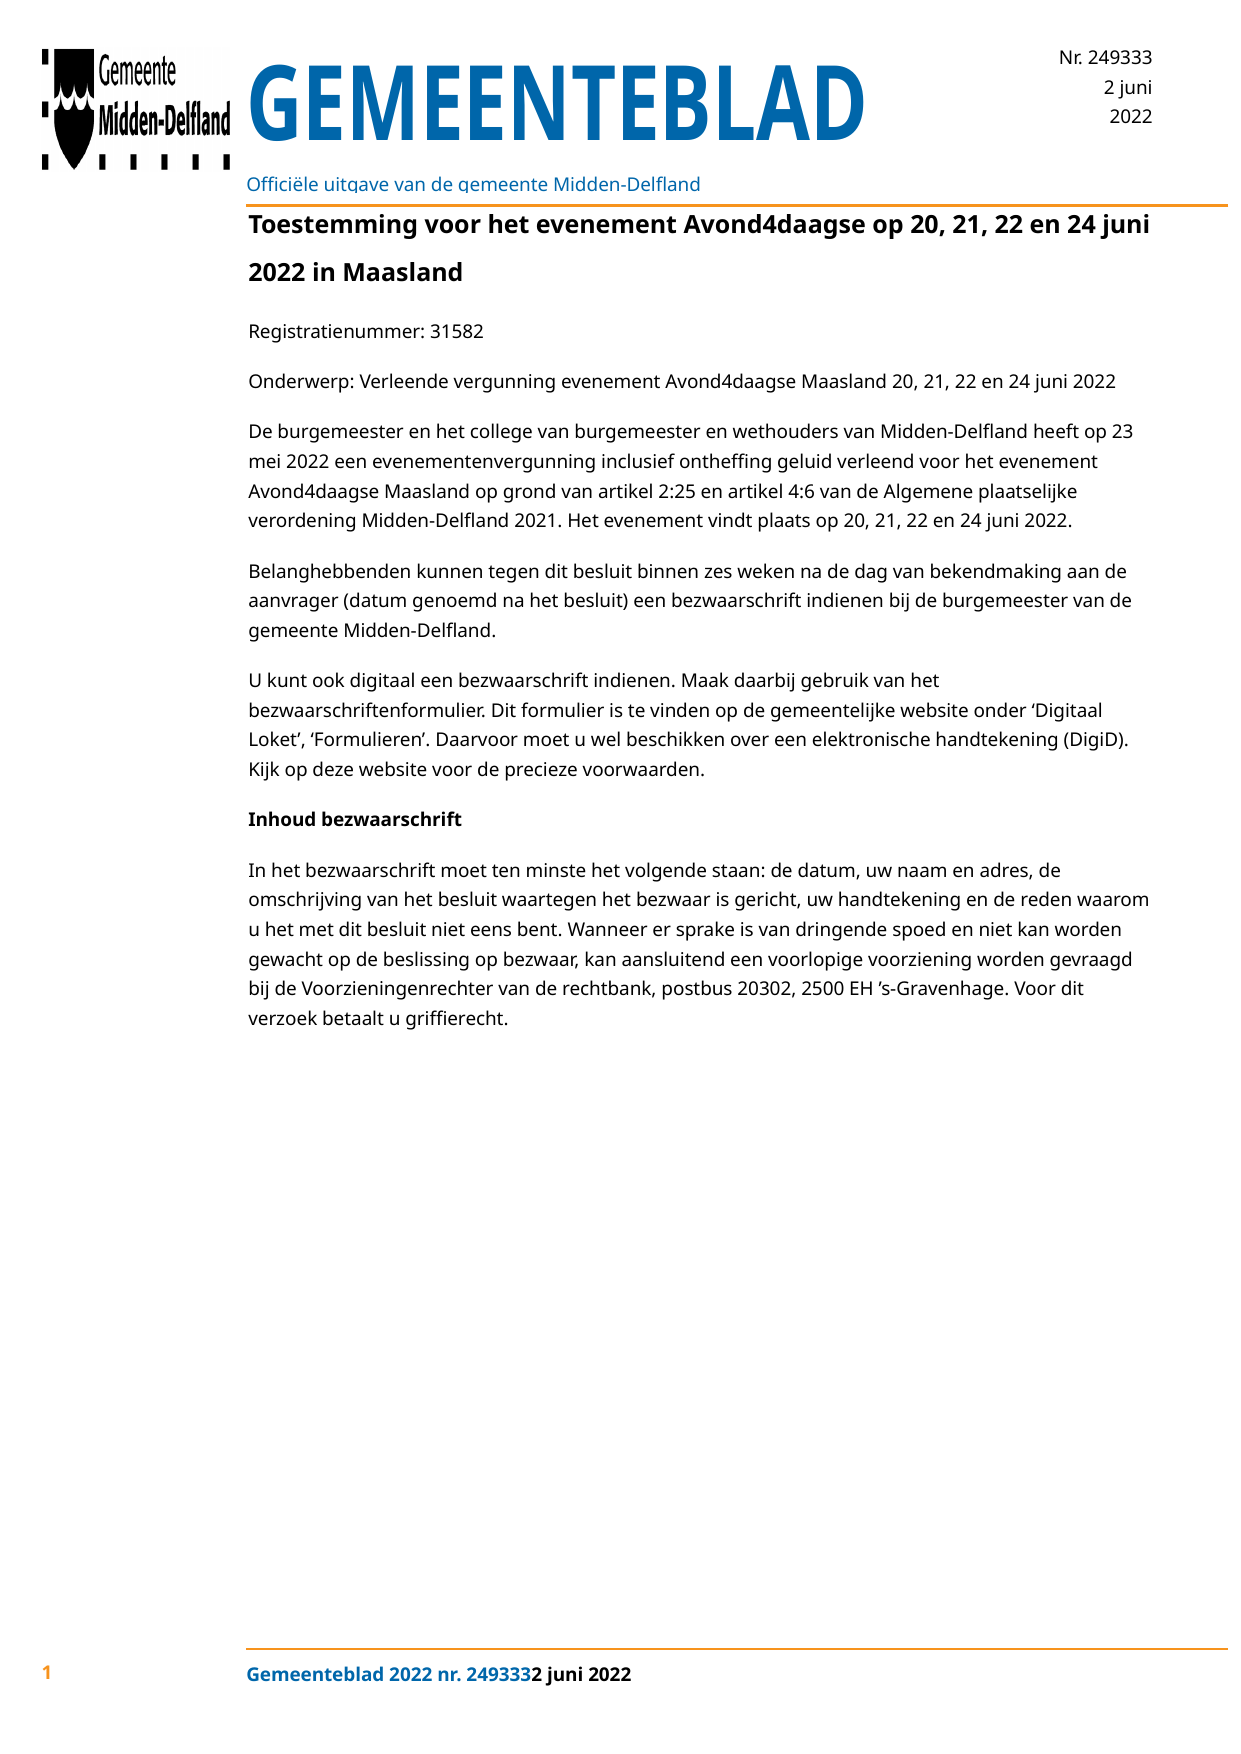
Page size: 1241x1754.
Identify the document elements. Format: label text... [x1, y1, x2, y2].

text In het bezwaarschrift moet ten minste het volgende staan: de datum, uw naam en adres, de omschrijving van het besluit waartegen het bezwaar is gericht, uw handtekening en de reden waarom u het met dit besluit niet eens bent. Wanneer er sprake is van dringende spoed en niet kan worden gewacht op de beslissing op bezwaar, kan aansluitend een voorlopige voorziening worden gevraagd bij de Voorzieningenrechter van de rechtbank, postbus 20302, 2500 EH ’s-Gravenhage. Voor dit verzoek betaalt u griffierecht. [248, 857, 1152, 1031]
picture [41, 47, 231, 172]
text Belanghebbenden kunnen tegen dit besluit binnen zes weken na de dag van bekendmaking aan de aanvrager (datum genoemd na het besluit) een bezwaarschrift indienen bij de burgemeester van de gemeente Midden-Delfland. [248, 558, 1152, 643]
text U kunt ook digitaal een bezwaarschrift indienen. Maak daarbij gebruik van het bezwaarschriftenformulier. Dit formulier is te vinden op de gemeentelijke website onder ‘Digitaal Loket’, ‘Formulieren’. Daarvoor moet u wel beschikken over een elektronische handtekening (DigiD). Kijk op deze website voor de precieze voorwaarden. [248, 667, 1152, 782]
text Registratienummer: 31582 [248, 318, 1152, 344]
text Onderwerp: Verleende vergunning evenement Avond4daagse Maasland 20, 21, 22 en 24 juni 2022 [248, 368, 1152, 394]
text Inhoud bezwaarschrift [248, 807, 1152, 832]
text De burgemeester en het college van burgemeester en wethouders van Midden-Delfland heeft op 23 mei 2022 een evenementenvergunning inclusief ontheffing geluid verleend voor het evenement Avond4daagse Maasland op grond van artikel 2:25 en artikel 4:6 van de Algemene plaatselijke verordening Midden-Delfland 2021. Het evenement vindt plaats op 20, 21, 22 en 24 juni 2022. [248, 419, 1152, 533]
text Toestemming voor het evenement Avond4daagse op 20, 21, 22 en 24 juni 2022 in Maasland [248, 207, 1152, 288]
